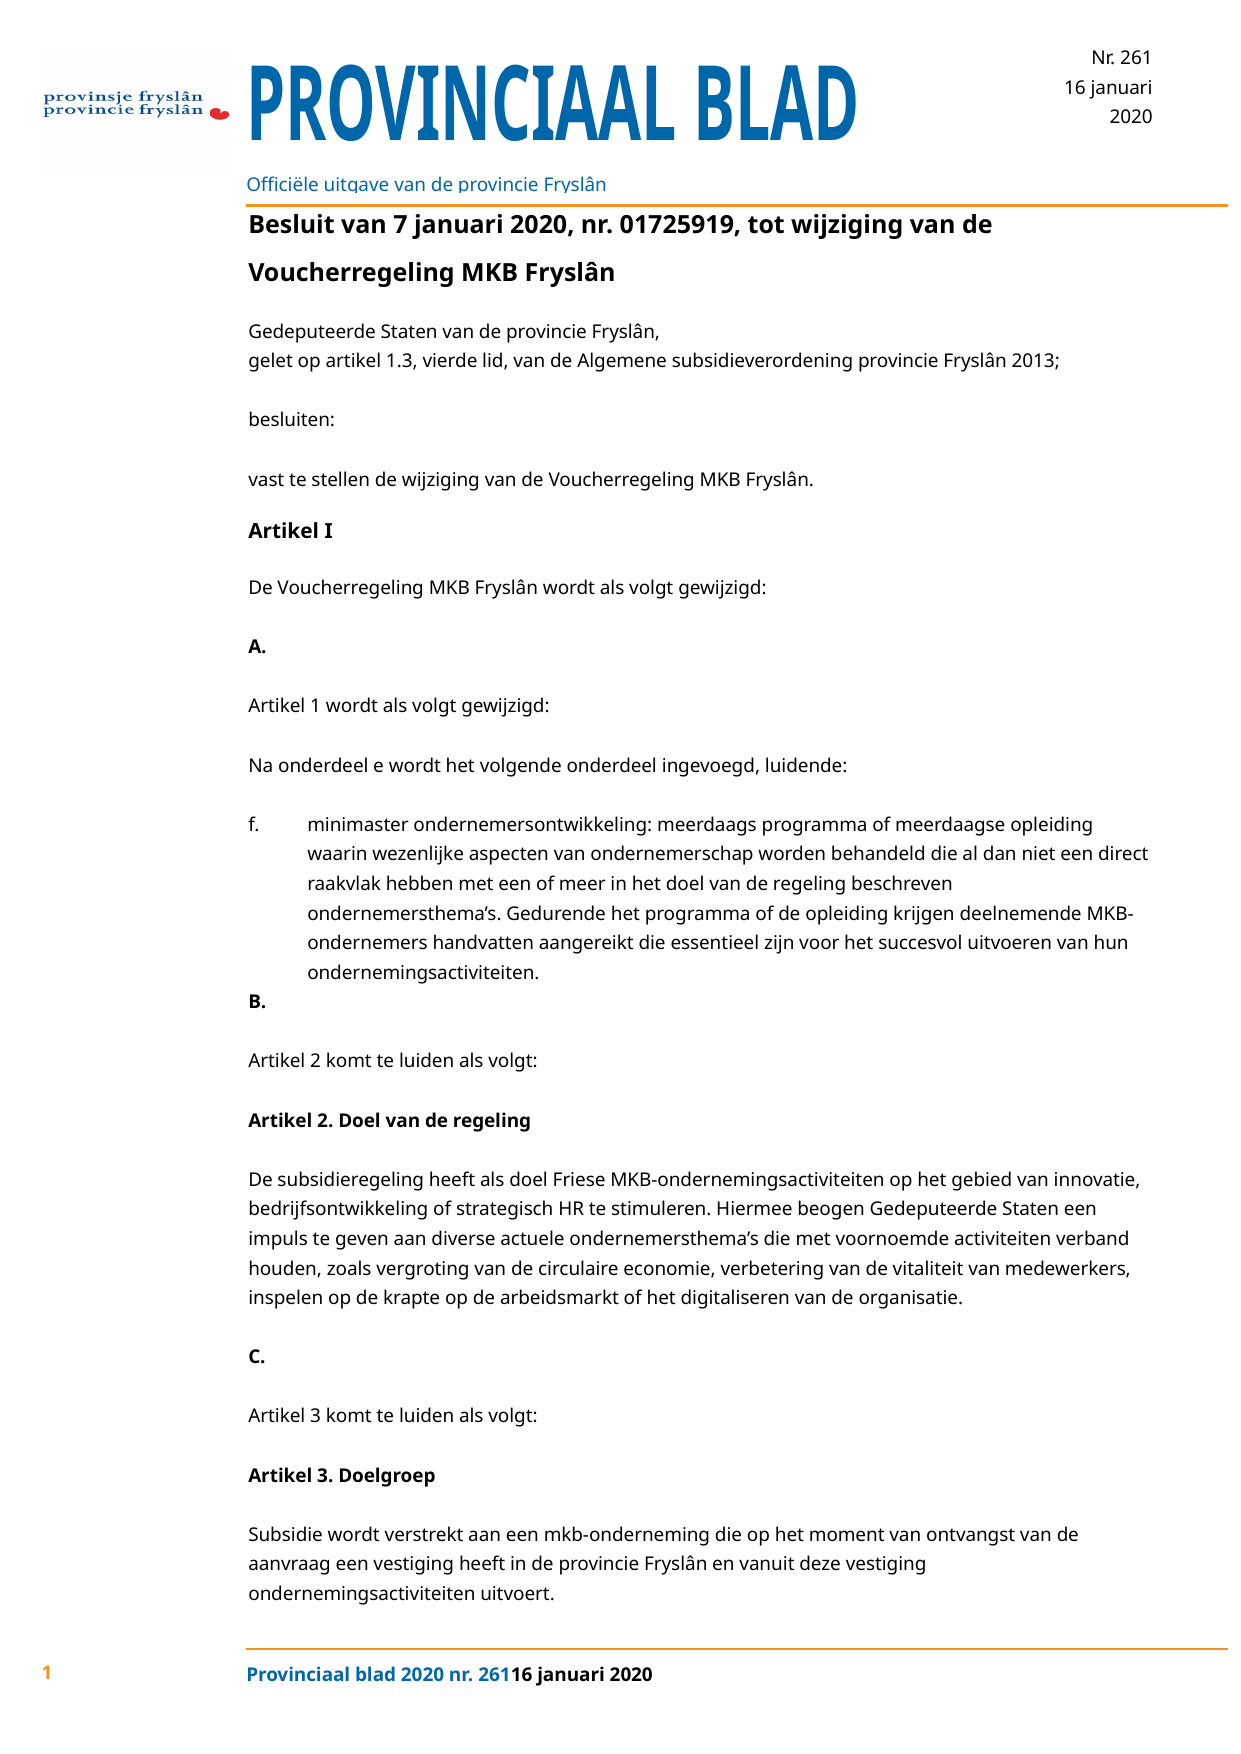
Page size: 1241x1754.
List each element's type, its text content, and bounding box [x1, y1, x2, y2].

text Besluit van 7 januari 2020, nr. 01725919, tot wijziging van de Voucherregeling MKB Fryslân [248, 207, 1152, 288]
text Artikel 3 komt te luiden als volgt: [248, 1403, 1152, 1428]
text Artikel 1 wordt als volgt gewijzigd: [248, 693, 1152, 718]
text C. [248, 1343, 1152, 1369]
text vast te stellen de wijziging van de Voucherregeling MKB Fryslân. [248, 466, 1152, 492]
text Artikel 2. Doel van de regeling [248, 1107, 1152, 1132]
text De Voucherregeling MKB Fryslân wordt als volgt gewijzigd: [248, 574, 1152, 600]
text Na onderdeel e wordt het volgende onderdeel ingevoegd, luidende: [248, 752, 1152, 777]
text De subsidieregeling heeft als doel Friese MKB-ondernemingsactiviteiten op het gebied van innovatie, bedrijfsontwikkeling of strategisch HR te stimuleren. Hiermee beogen Gedeputeerde Staten een impuls te geven aan diverse actuele ondernemersthema’s die met voornoemde activiteiten verband houden, zoals vergroting van de circulaire economie, verbetering van de vitaliteit van medewerkers, inspelen op de krapte op de arbeidsmarkt of het digitaliseren van de organisatie. [248, 1166, 1152, 1310]
list minimaster ondernemersontwikkeling: meerdaags programma of meerdaagse opleiding waarin wezenlijke aspecten van ondernemerschap worden behandeld die al dan niet een direct raakvlak hebben met een of meer in het doel van de regeling beschreven ondernemersthema’s. Gedurende het programma of de opleiding krijgen deelnemende MKB-ondernemers handvatten aangereikt die essentieel zijn voor het succesvol uitvoeren van hun ondernemingsactiviteiten. [248, 811, 1152, 984]
text Gedeputeerde Staten van de provincie Fryslân, [248, 318, 1152, 344]
text Artikel I [248, 516, 1152, 545]
text gelet op artikel 1.3, vierde lid, van de Algemene subsidieverordening provincie Fryslân 2013; [248, 347, 1152, 373]
text A. [248, 633, 1152, 659]
text Subsidie wordt verstrekt aan een mkb-onderneming die op het moment van ontvangst van de aanvraag een vestiging heeft in de provincie Fryslân en vanuit deze vestiging ondernemingsactiviteiten uitvoert. [248, 1521, 1152, 1606]
text Artikel 2 komt te luiden als volgt: [248, 1048, 1152, 1073]
picture [41, 47, 231, 172]
text B. [248, 988, 1152, 1014]
text Artikel 3. Doelgroep [248, 1462, 1152, 1487]
text besluiten: [248, 407, 1152, 432]
